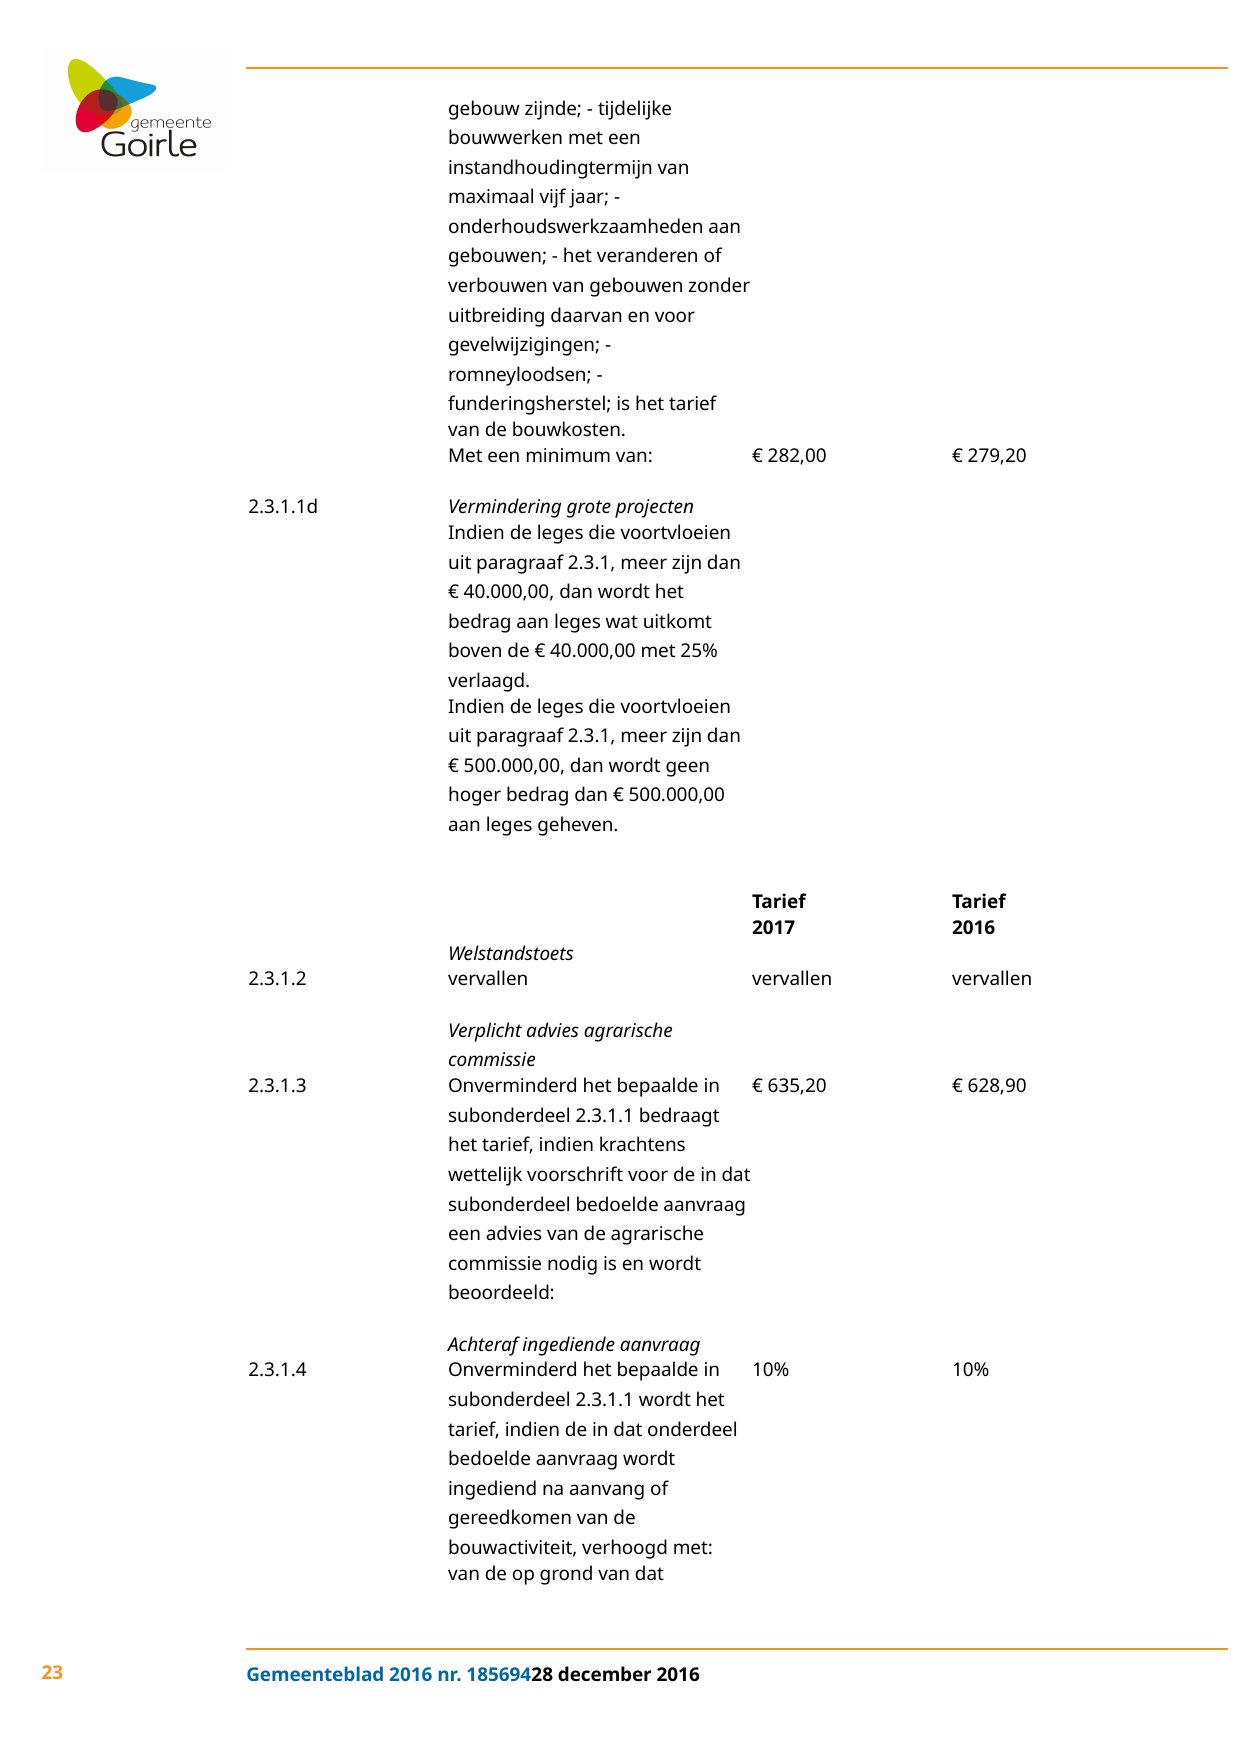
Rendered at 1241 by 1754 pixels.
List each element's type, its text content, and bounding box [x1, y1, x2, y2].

table_cell [952, 468, 1152, 493]
table_cell [752, 837, 952, 863]
table_cell Indien de leges die voortvloeien uit paragraaf 2.3.1, meer zijn dan € 40.000,00, dan wordt het bedrag aan leges wat uitkomt boven de € 40.000,00 met 25% verlaagd. [448, 519, 752, 693]
table_cell [952, 693, 1152, 837]
table_cell [448, 914, 752, 940]
table_cell [952, 1305, 1152, 1331]
table_cell [248, 991, 448, 1017]
table_cell Vermindering grote projecten [448, 494, 752, 519]
table_cell [448, 837, 752, 863]
table_cell [248, 1331, 448, 1357]
table_cell € 635,20 [752, 1073, 952, 1305]
table_cell [752, 468, 952, 493]
table_cell [448, 1305, 752, 1331]
table_cell 2.3.1.2 [248, 966, 448, 991]
table_cell [248, 837, 448, 863]
table_cell 2017 [752, 914, 952, 940]
table_cell [248, 1560, 448, 1586]
picture [41, 47, 231, 172]
table_cell € 628,90 [952, 1073, 1152, 1305]
table_cell Verplicht advies agrarische commissie [448, 1017, 752, 1072]
table_cell van de op grond van dat [448, 1560, 752, 1586]
table_cell 2016 [952, 914, 1152, 940]
table_cell vervallen [752, 966, 952, 991]
table_cell [752, 991, 952, 1017]
table_cell [248, 442, 448, 468]
table_cell Indien de leges die voortvloeien uit paragraaf 2.3.1, meer zijn dan € 500.000,00, dan wordt geen hoger bedrag dan € 500.000,00 aan leges geheven. [448, 693, 752, 837]
table_cell [248, 693, 448, 837]
table_cell [952, 837, 1152, 863]
table_cell [248, 1017, 448, 1072]
table_cell [248, 95, 448, 416]
table_cell [952, 494, 1152, 519]
table_cell Onverminderd het bepaalde in subonderdeel 2.3.1.1 wordt het tarief, indien de in dat onderdeel bedoelde aanvraag wordt ingediend na aanvang of gereedkomen van de bouwactiviteit, verhoogd met: [448, 1357, 752, 1560]
table_cell 2.3.1.4 [248, 1357, 448, 1560]
table_cell 10% [952, 1357, 1152, 1560]
table_cell [752, 494, 952, 519]
table_cell Tarief [952, 889, 1152, 914]
table_cell [448, 889, 752, 914]
table_cell Met een minimum van: [448, 442, 752, 468]
table_cell vervallen [952, 966, 1152, 991]
table_cell [248, 914, 448, 940]
table_cell [752, 95, 952, 416]
table_cell vervallen [448, 966, 752, 991]
table_cell [752, 1017, 952, 1072]
table_cell [248, 468, 448, 493]
table_cell [952, 1331, 1152, 1357]
table_cell [248, 889, 448, 914]
table_cell [248, 940, 448, 966]
table_cell [248, 1305, 448, 1331]
table_cell [952, 416, 1152, 442]
table_cell [448, 863, 752, 888]
table_cell 10% [752, 1357, 952, 1560]
table_cell [752, 1305, 952, 1331]
table_cell € 279,20 [952, 442, 1152, 468]
table_cell 2.3.1.1d [248, 494, 448, 519]
table_cell van de bouwkosten. [448, 416, 752, 442]
table_cell [952, 1017, 1152, 1072]
table_cell [952, 863, 1152, 888]
table_cell [448, 991, 752, 1017]
table_cell [752, 863, 952, 888]
table_cell [752, 1560, 952, 1586]
table_cell [448, 468, 752, 493]
table_cell 2.3.1.3 [248, 1073, 448, 1305]
table_cell [952, 940, 1152, 966]
table_cell Achteraf ingediende aanvraag [448, 1331, 752, 1357]
table_cell [752, 416, 952, 442]
table_cell [952, 519, 1152, 693]
table_cell [248, 519, 448, 693]
table_cell [752, 693, 952, 837]
table_cell [752, 940, 952, 966]
table_cell [248, 863, 448, 888]
table_cell [752, 519, 952, 693]
table_cell [752, 1331, 952, 1357]
table_cell [952, 1560, 1152, 1586]
table_cell [952, 95, 1152, 416]
table_cell € 282,00 [752, 442, 952, 468]
table_cell Onverminderd het bepaalde in subonderdeel 2.3.1.1 bedraagt het tarief, indien krachtens wettelijk voorschrift voor de in dat subonderdeel bedoelde aanvraag een advies van de agrarische commissie nodig is en wordt beoordeeld: [448, 1073, 752, 1305]
table_cell Welstandstoets [448, 940, 752, 966]
table_cell [952, 991, 1152, 1017]
table_cell gebouw zijnde; - tijdelijke bouwwerken met een instandhoudingtermijn van maximaal vijf jaar; - onderhoudswerkzaamheden aan gebouwen; - het veranderen of verbouwen van gebouwen zonder uitbreiding daarvan en voor gevelwijzigingen; - romneyloodsen; - funderingsherstel; is het tarief [448, 95, 752, 416]
table_cell Tarief [752, 889, 952, 914]
table_cell [248, 416, 448, 442]
